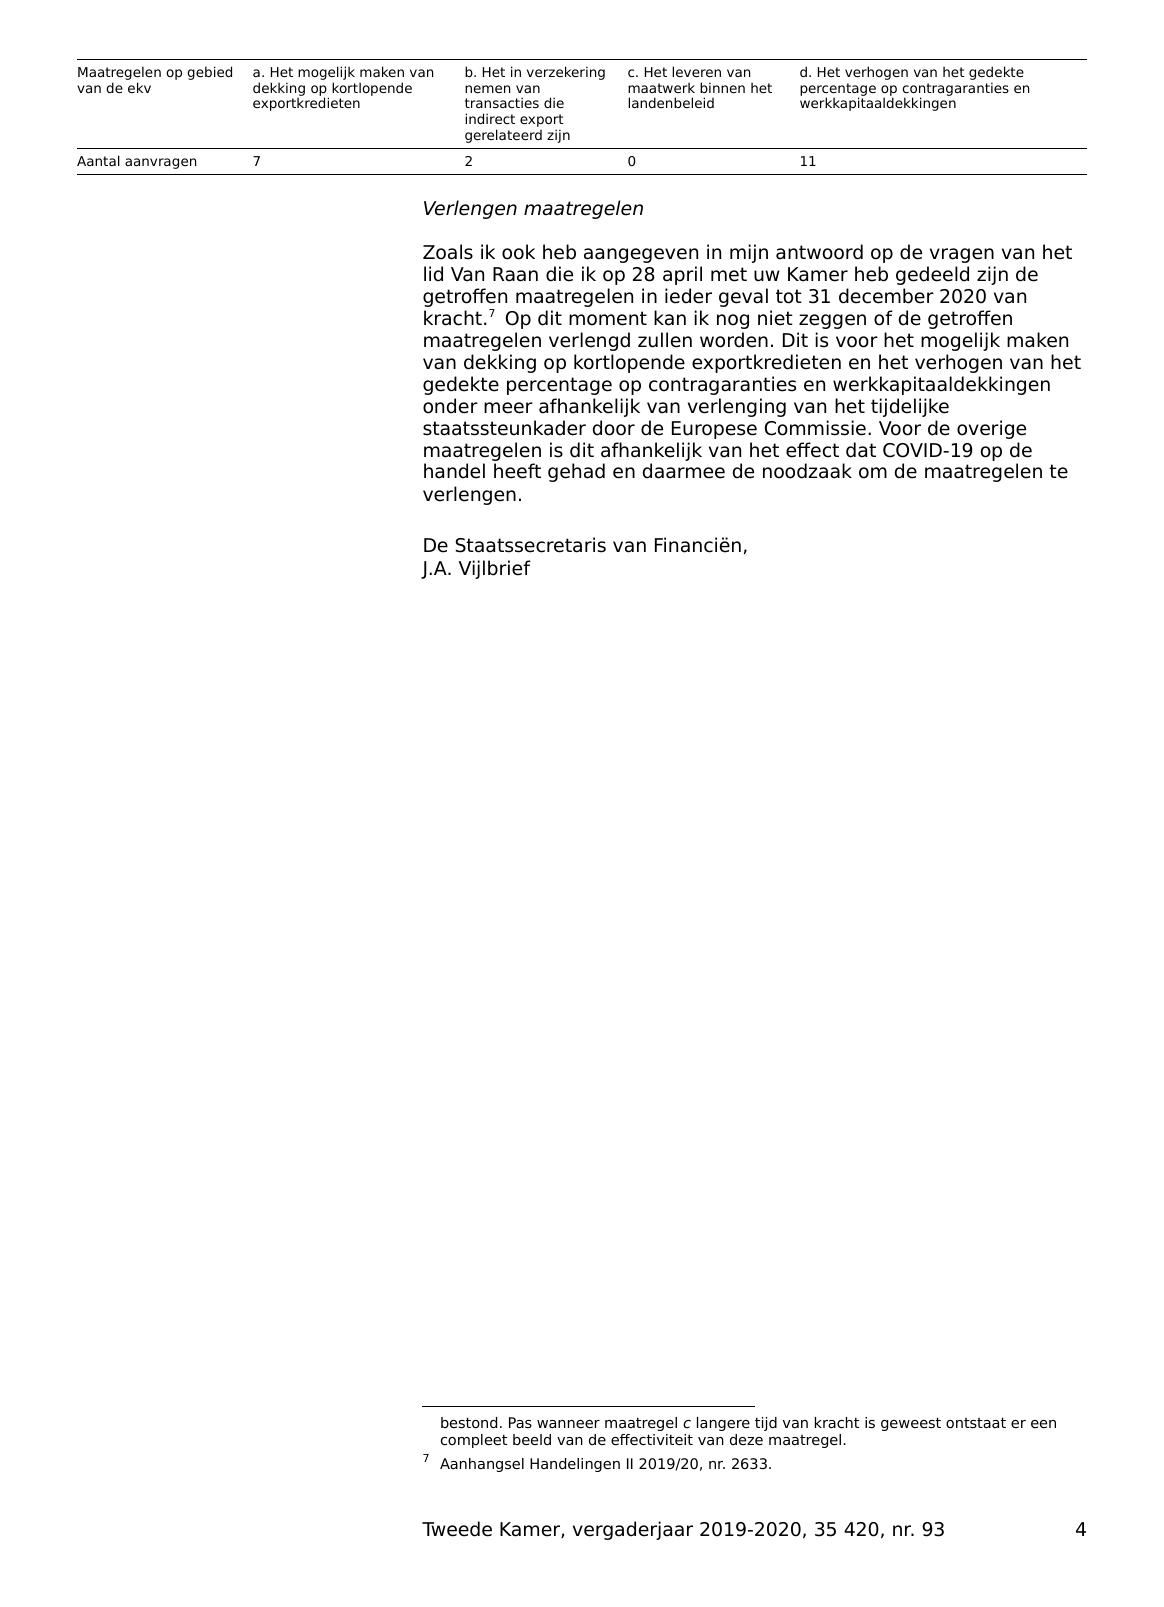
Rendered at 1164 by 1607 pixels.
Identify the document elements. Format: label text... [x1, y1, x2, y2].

text bestond. Pas wanneer maatregel c langere tijd van kracht is geweest ontstaat er een compleet beeld van de effectiviteit van deze maatregel. [422, 1416, 1087, 1449]
table_header b. Het in verzekering nemen van transacties die indirect export gerelateerd zijn [458, 60, 621, 148]
table_header c. Het leveren van maatwerk binnen het landenbeleid [621, 60, 793, 148]
subtitle Verlengen maatregelen [422, 197, 1087, 219]
text Aanhangsel Handelingen II 2019/20, nr. 2633. [422, 1452, 1087, 1474]
table_cell 7 [247, 149, 458, 174]
table_cell Aantal aanvragen [77, 149, 247, 174]
table_cell 0 [621, 149, 793, 174]
table_cell 2 [458, 149, 621, 174]
table_header Maatregelen op gebied van de ekv [77, 60, 247, 148]
table_header a. Het mogelijk maken van dekking op kortlopende exportkredieten [247, 60, 458, 148]
text De Staatssecretaris van Financiën, J.A. Vijlbrief [422, 535, 1087, 579]
table_cell 11 [794, 149, 1087, 174]
table_header d. Het verhogen van het gedekte percentage op contragaranties en werkkapitaaldekkingen [794, 60, 1087, 148]
text Zoals ik ook heb aangegeven in mijn antwoord op de vragen van het lid Van Raan die ik op 28 april met uw Kamer heb gedeeld zijn de getroffen maatregelen in ieder geval tot 31 december 2020 van kracht. Op dit moment kan ik nog niet zeggen of de getroffen maatregelen verlengd zullen worden. Dit is voor het mogelijk maken van dekking op kortlopende exportkredieten en het verhogen van het gedekte percentage op contragaranties en werkkapitaaldekkingen onder meer afhankelijk van verlenging van het tijdelijke staatssteunkader door de Europese Commissie. Voor de overige maatregelen is dit afhankelijk van het effect dat COVID-19 op de handel heeft gehad en daarmee de noodzaak om de maatregelen te verlengen. [422, 242, 1087, 505]
